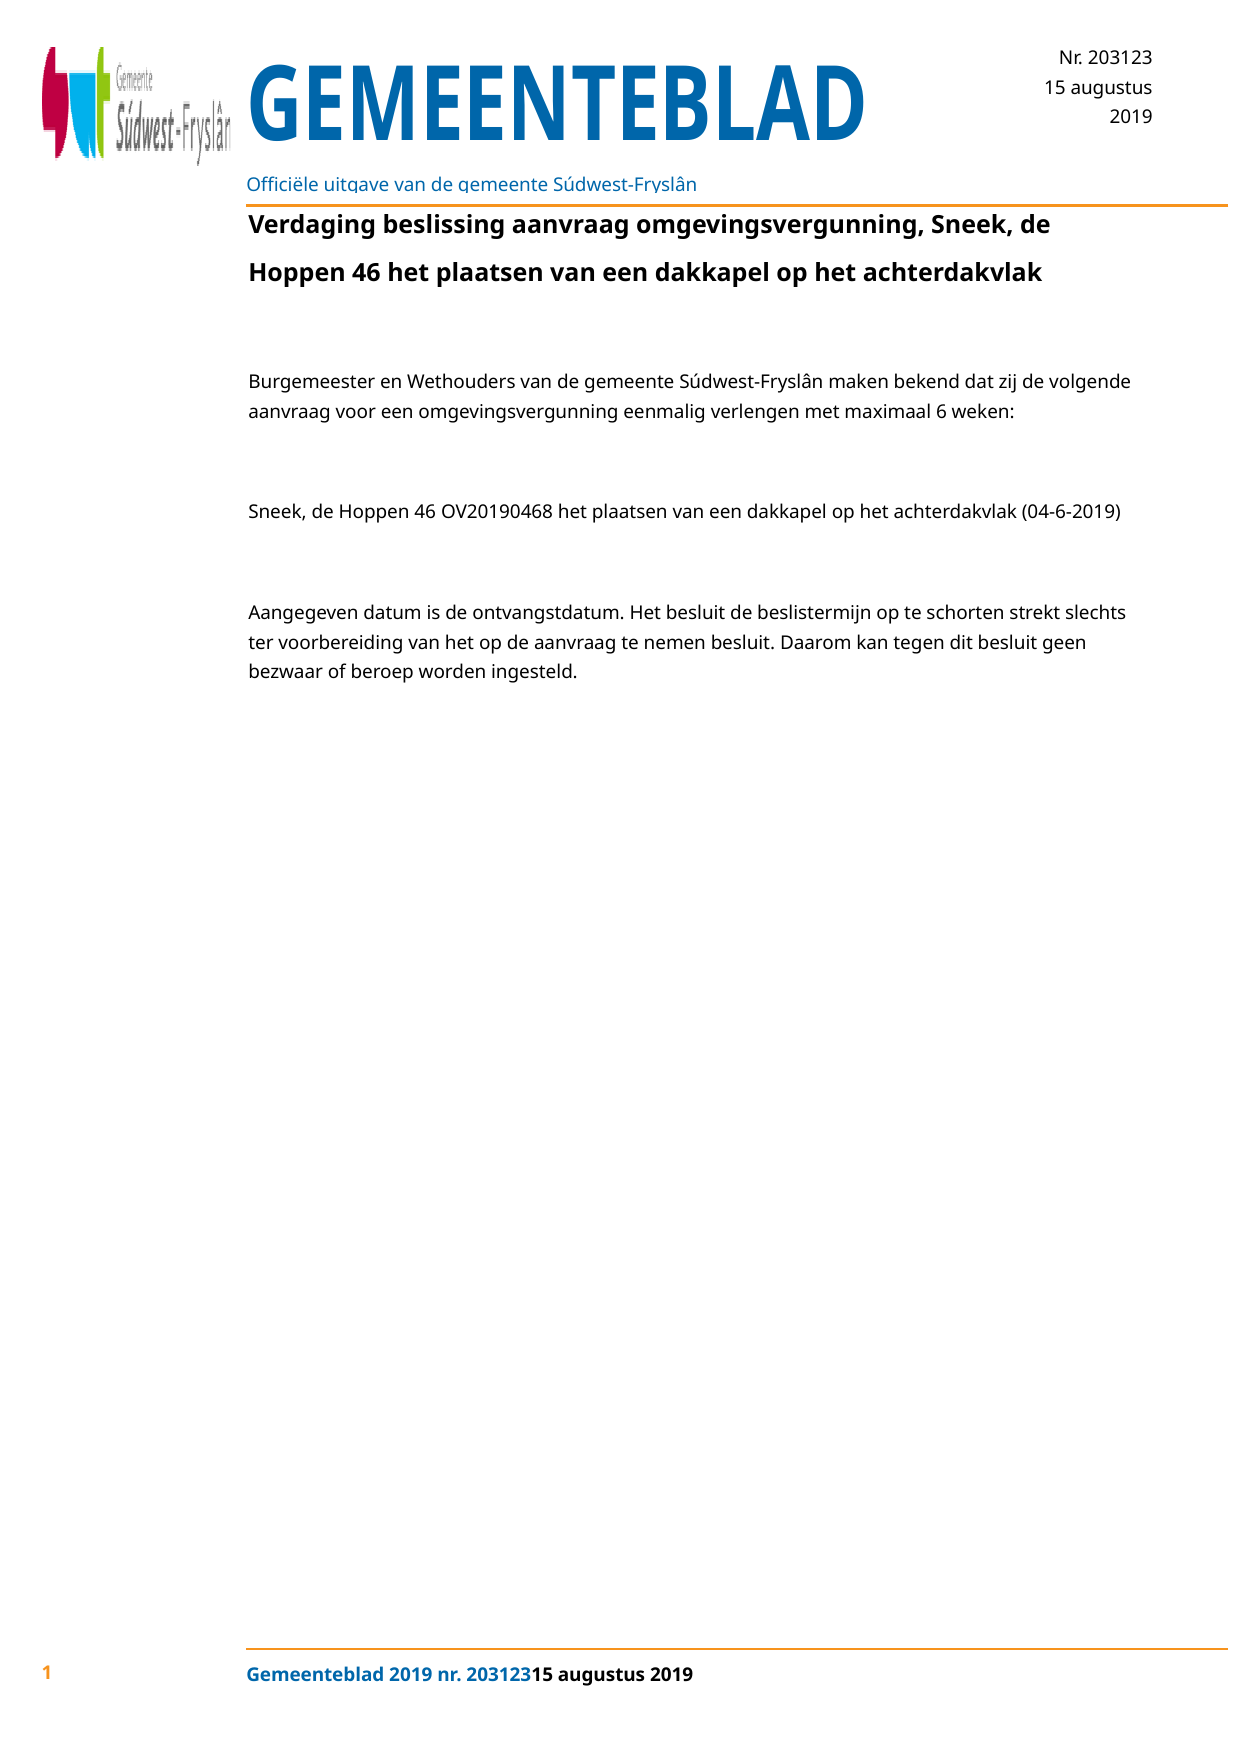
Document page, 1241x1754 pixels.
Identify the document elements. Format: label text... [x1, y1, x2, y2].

text Sneek, de Hoppen 46 OV20190468 het plaatsen van een dakkapel op het achterdakvlak (04-6-2019) [248, 499, 1152, 524]
text Burgemeester en Wethouders van de gemeente Súdwest-Fryslân maken bekend dat zij de volgende aanvraag voor een omgevingsvergunning eenmalig verlengen met maximaal 6 weken: [248, 368, 1152, 424]
picture [41, 47, 231, 172]
text Verdaging beslissing aanvraag omgevingsvergunning, Sneek, de Hoppen 46 het plaatsen van een dakkapel op het achterdakvlak [248, 207, 1152, 288]
text Aangegeven datum is de ontvangstdatum. Het besluit de beslistermijn op te schorten strekt slechts ter voorbereiding van het op de aanvraag te nemen besluit. Daarom kan tegen dit besluit geen bezwaar of beroep worden ingesteld. [248, 599, 1152, 684]
